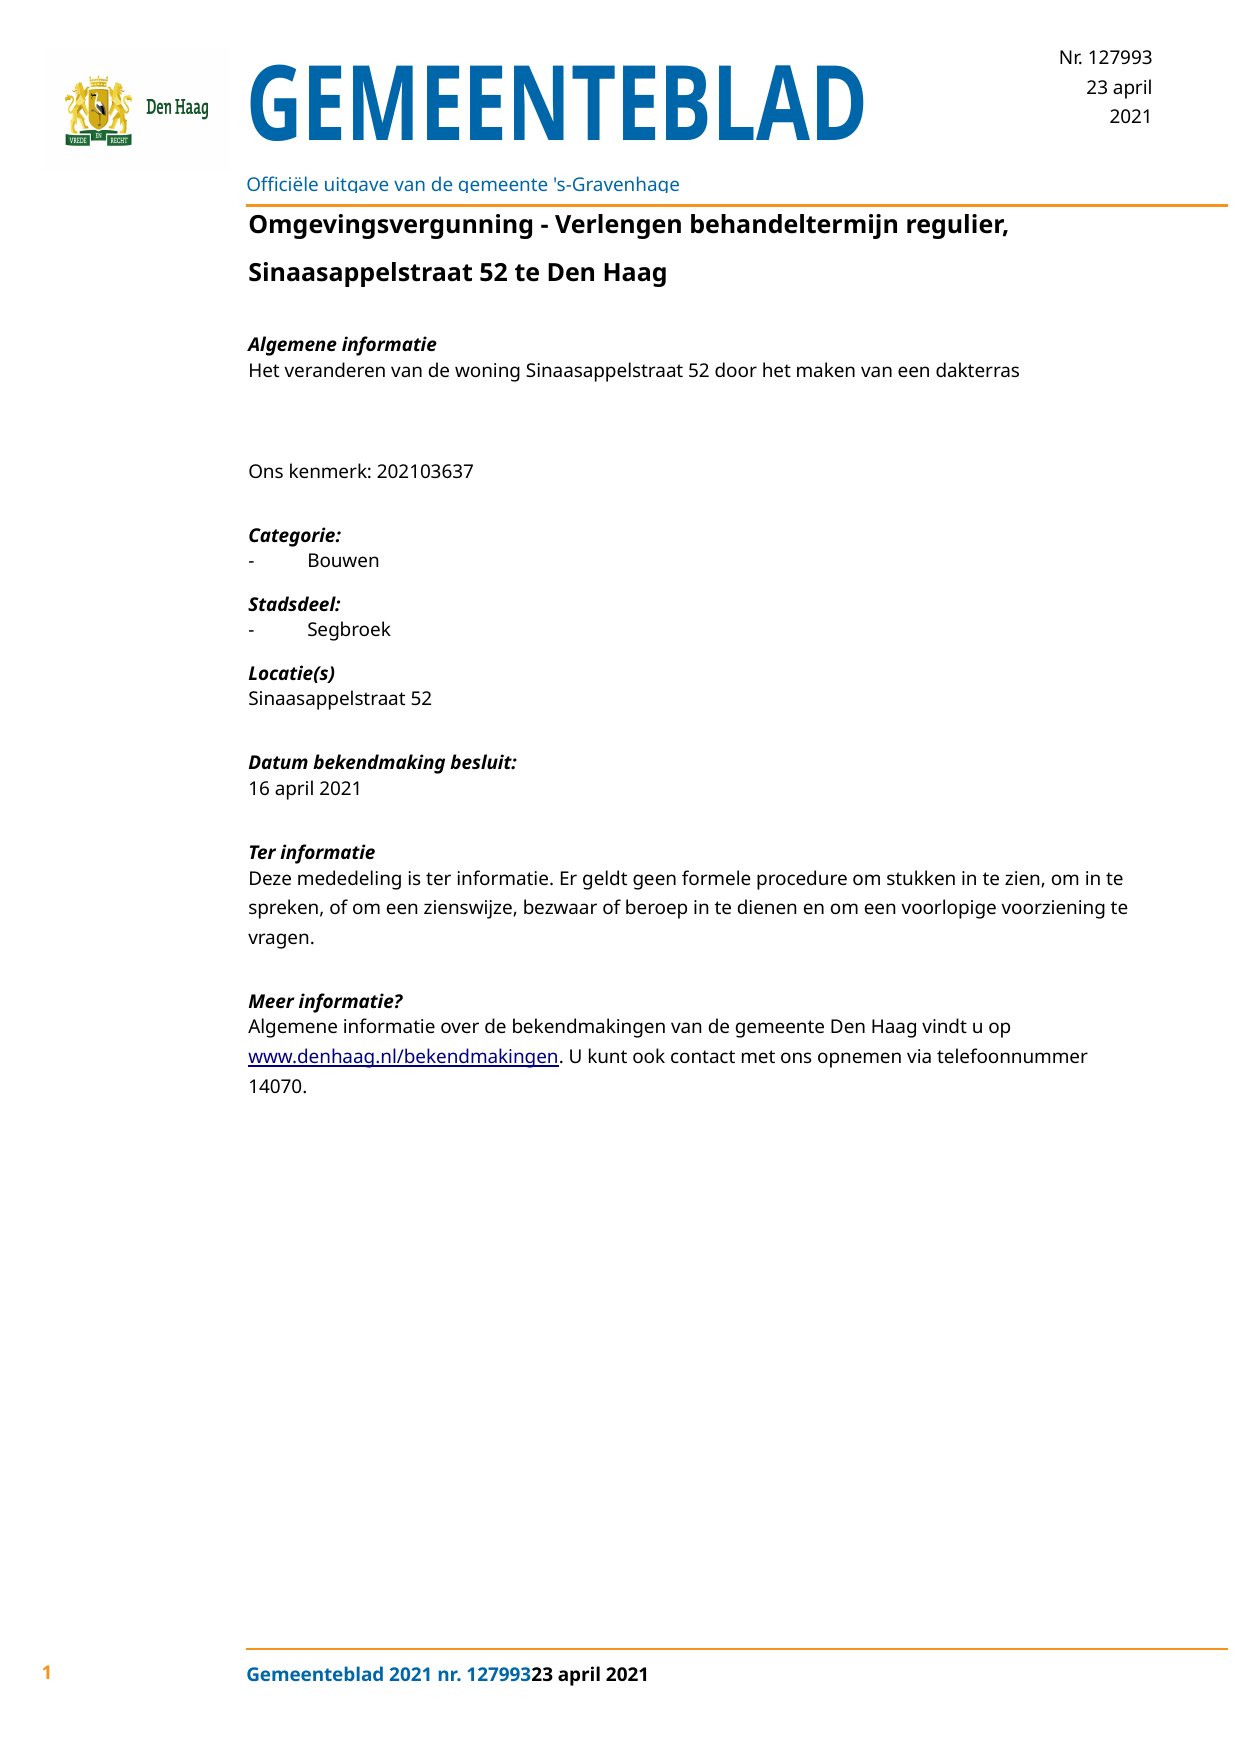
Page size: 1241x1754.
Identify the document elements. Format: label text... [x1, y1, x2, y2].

text Algemene informatie [248, 331, 1152, 357]
picture [41, 47, 231, 172]
text Meer informatie? [248, 988, 1152, 1014]
text Categorie: [248, 522, 1152, 548]
text Stadsdeel: [248, 591, 1152, 617]
text Deze mededeling is ter informatie. Er geldt geen formele procedure om stukken in te zien, om in te spreken, of om een zienswijze, bezwaar of beroep in te dienen en om een voorlopige voorziening te vragen. [248, 865, 1152, 950]
list Bouwen [248, 548, 1152, 573]
text Locatie(s) [248, 660, 1152, 685]
text Sinaasappelstraat 52 [248, 685, 1152, 711]
text 16 april 2021 [248, 775, 1152, 801]
text Het veranderen van de woning Sinaasappelstraat 52 door het maken van een dakterras [248, 357, 1152, 383]
text Algemene informatie over de bekendmakingen van de gemeente Den Haag vindt u op www.denhaag.nl/bekendmakingen. U kunt ook contact met ons opnemen via telefoonnummer 14070. [248, 1014, 1152, 1098]
list Segbroek [248, 617, 1152, 642]
text Datum bekendmaking besluit: [248, 749, 1152, 775]
text Ter informatie [248, 839, 1152, 865]
text Ons kenmerk: 202103637 [248, 458, 1152, 484]
text Omgevingsvergunning - Verlengen behandeltermijn regulier, Sinaasappelstraat 52 te Den Haag [248, 207, 1152, 288]
